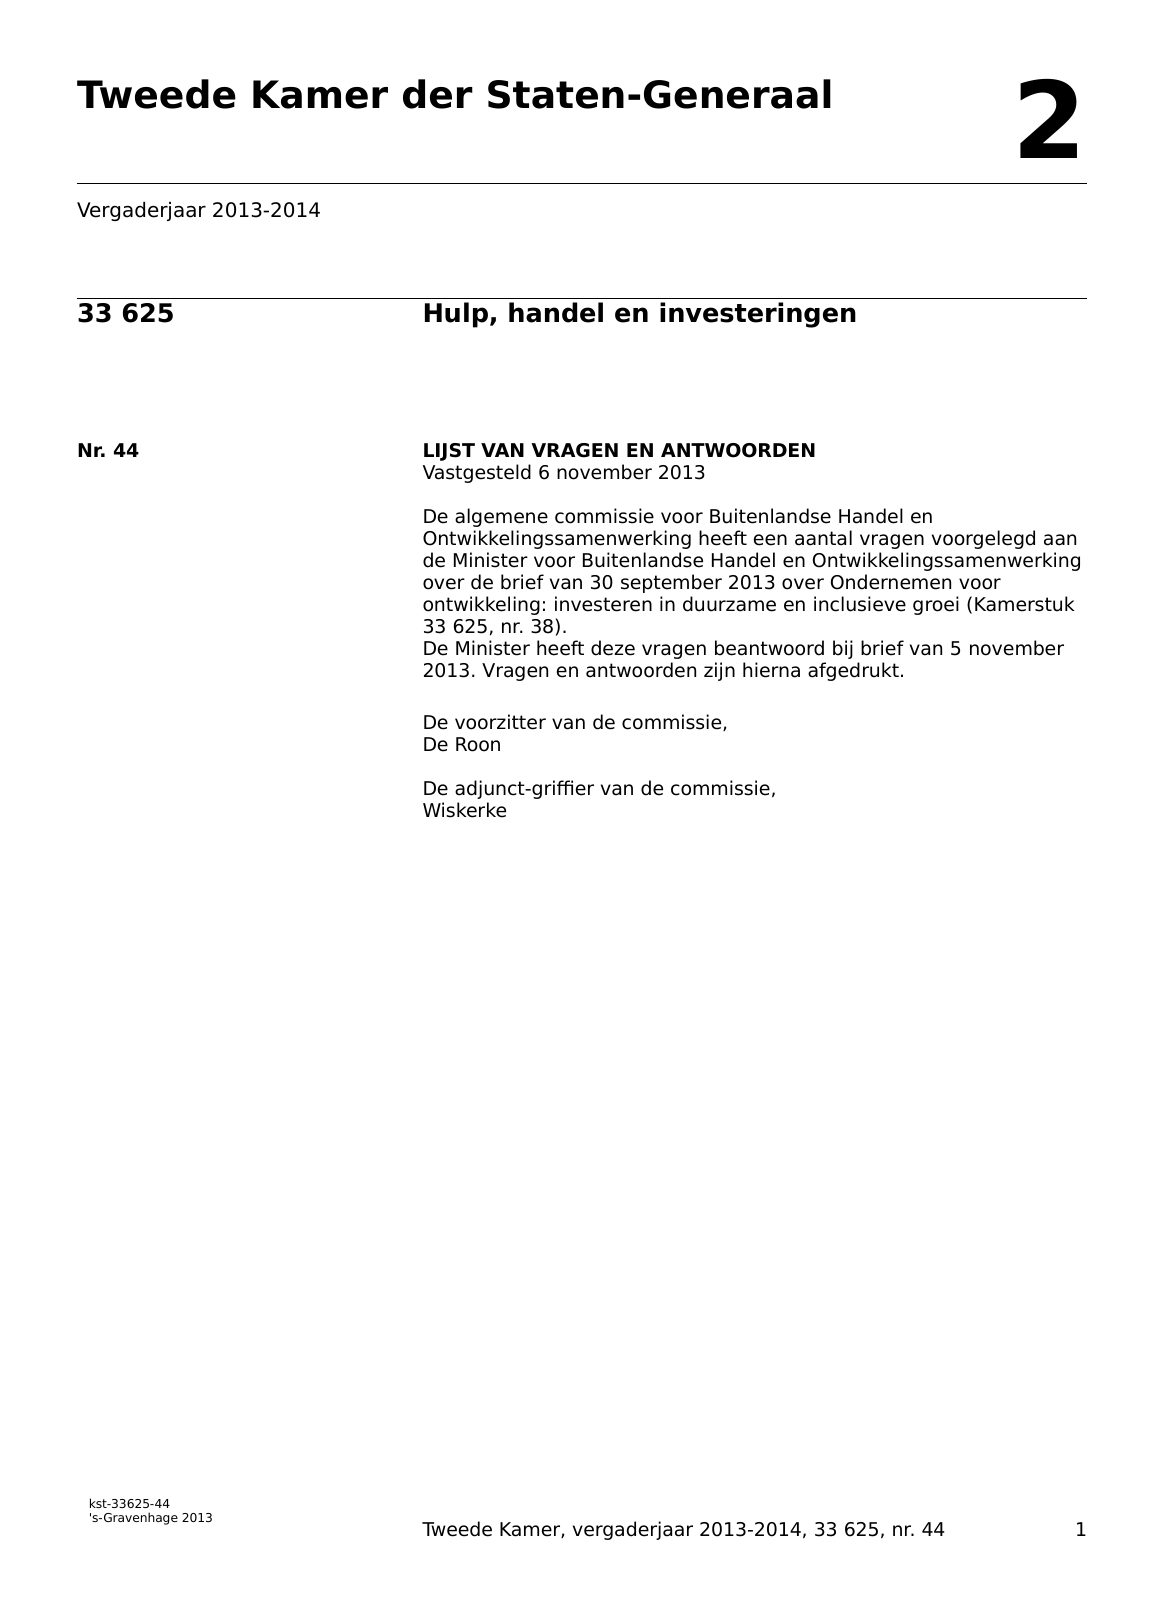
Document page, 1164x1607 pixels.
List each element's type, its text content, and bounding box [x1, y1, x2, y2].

subtitle Nr. 44 LIJST VAN VRAGEN EN ANTWOORDEN [77, 440, 1087, 462]
text De adjunct-griffier van de commissie, Wiskerke [422, 778, 1087, 822]
text De algemene commissie voor Buitenlandse Handel en Ontwikkelingssamenwerking heeft een aantal vragen voorgelegd aan de Minister voor Buitenlandse Handel en Ontwikkelingssamenwerking over de brief van 30 september 2013 over Ondernemen voor ontwikkeling: investeren in duurzame en inclusieve groei (Kamerstuk 33 625, nr. 38). [422, 506, 1087, 638]
subtitle 33 625 Hulp, handel en investeringen [77, 299, 1087, 329]
table_cell Vergaderjaar 2013-2014 [77, 184, 1087, 298]
text De voorzitter van de commissie, De Roon [422, 712, 1087, 756]
text 's-Gravenhage 2013 [88, 1511, 323, 1525]
table_header 2 [886, 59, 1087, 183]
text De Minister heeft deze vragen beantwoord bij brief van 5 november 2013. Vragen en antwoorden zijn hierna afgedrukt. [422, 638, 1087, 682]
table_header Tweede Kamer der Staten-Generaal [77, 59, 886, 183]
text kst-33625-44 [88, 1497, 323, 1511]
text Vastgesteld 6 november 2013 [422, 462, 1087, 484]
